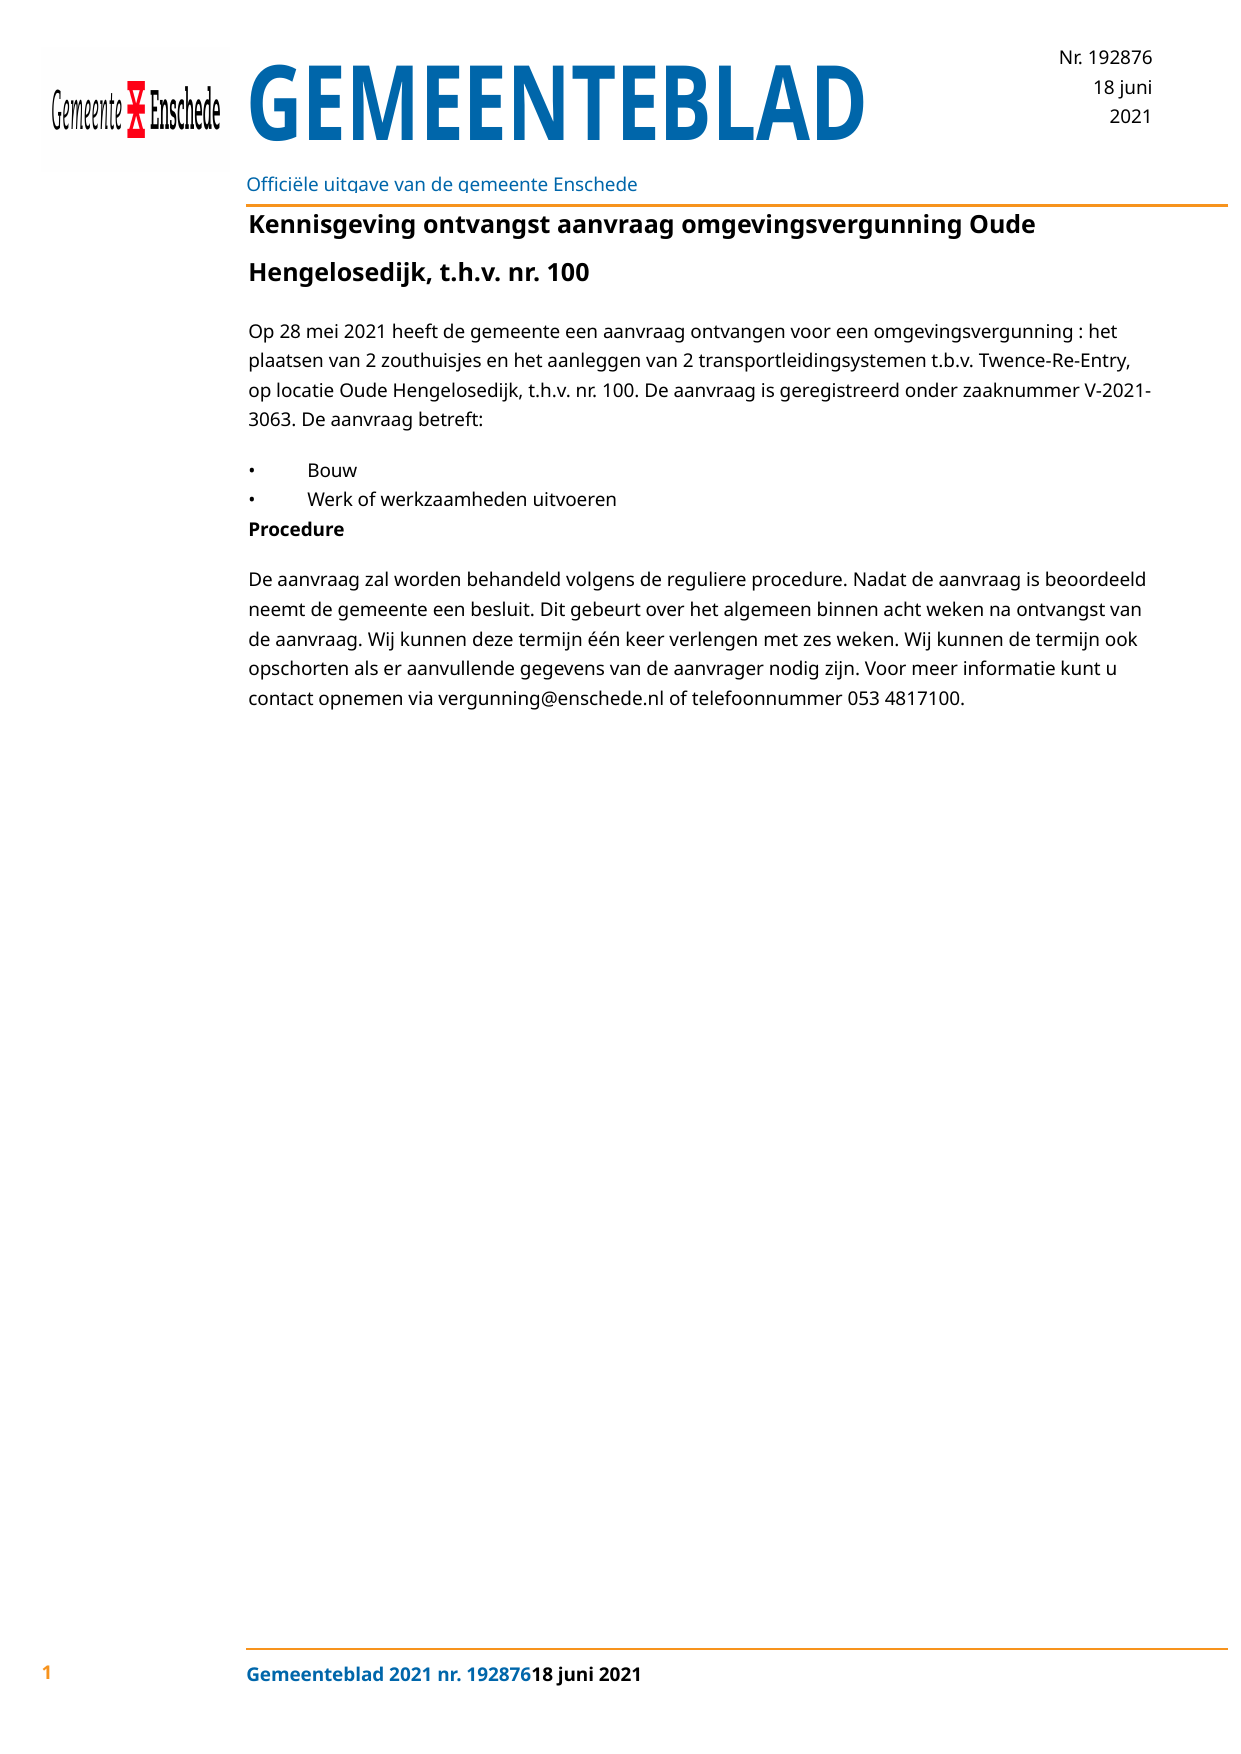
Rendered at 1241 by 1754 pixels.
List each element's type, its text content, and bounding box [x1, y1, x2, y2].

text Kennisgeving ontvangst aanvraag omgevingsvergunning Oude Hengelosedijk, t.h.v. nr. 100 [248, 207, 1152, 288]
text De aanvraag zal worden behandeld volgens de reguliere procedure. Nadat de aanvraag is beoordeeld neemt de gemeente een besluit. Dit gebeurt over het algemeen binnen acht weken na ontvangst van de aanvraag. Wij kunnen deze termijn één keer verlengen met zes weken. Wij kunnen de termijn ook opschorten als er aanvullende gegevens van de aanvrager nodig zijn. Voor meer informatie kunt u contact opnemen via vergunning@enschede.nl of telefoonnummer 053 4817100. [248, 567, 1152, 711]
text Procedure [248, 516, 1152, 542]
list Werk of werkzaamheden uitvoeren [248, 487, 1152, 512]
picture [41, 47, 231, 172]
list Bouw [248, 457, 1152, 483]
text Op 28 mei 2021 heeft de gemeente een aanvraag ontvangen voor een omgevingsvergunning : het plaatsen van 2 zouthuisjes en het aanleggen van 2 transportleidingsystemen t.b.v. Twence-Re-Entry, op locatie Oude Hengelosedijk, t.h.v. nr. 100. De aanvraag is geregistreerd onder zaaknummer V-2021-3063. De aanvraag betreft: [248, 318, 1152, 432]
